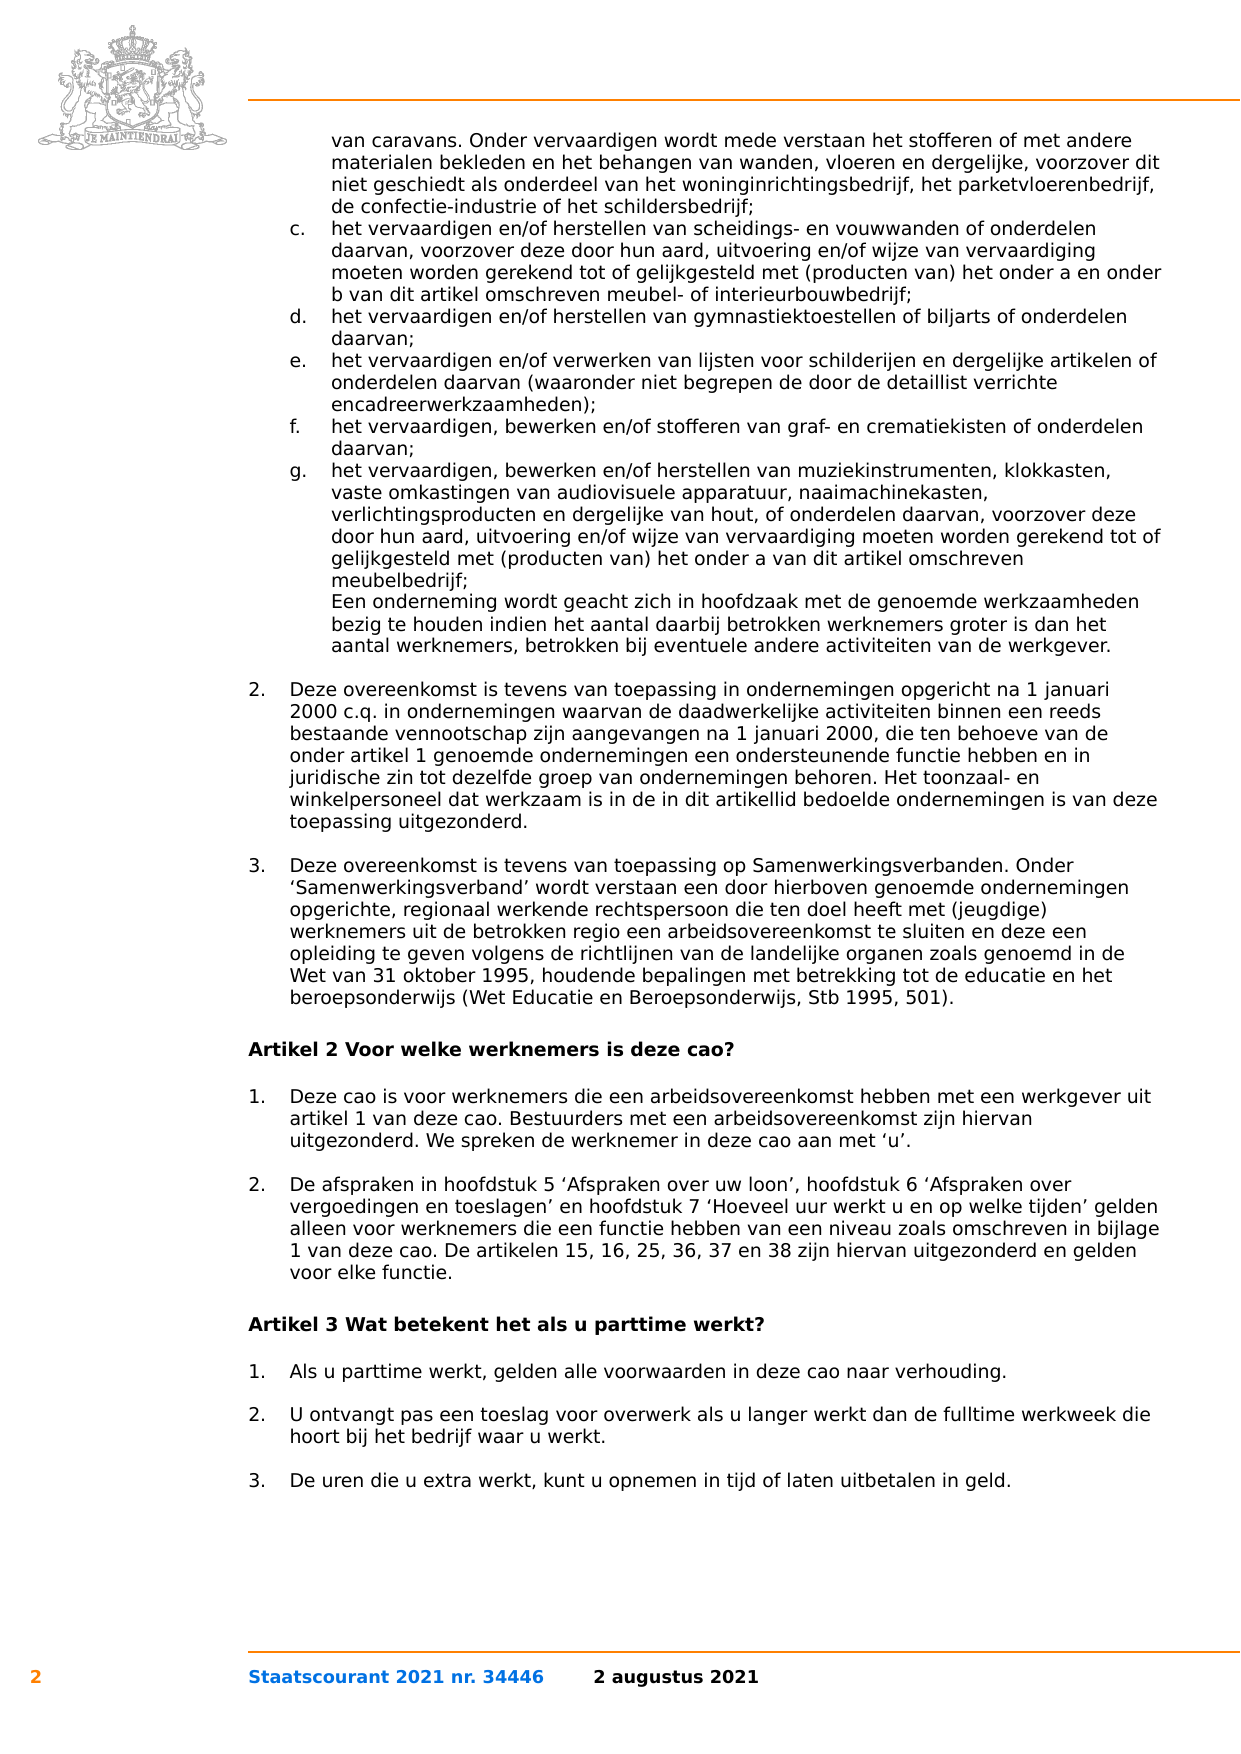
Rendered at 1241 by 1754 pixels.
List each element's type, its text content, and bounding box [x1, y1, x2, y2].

text 2. De afspraken in hoofdstuk 5 ‘Afspraken over uw loon’, hoofdstuk 6 ‘Afspraken over vergoedingen en toeslagen’ en hoofdstuk 7 ‘Hoeveel uur werkt u en op welke tijden’ gelden alleen voor werknemers die een functie hebben van een niveau zoals omschreven in bijlage 1 van deze cao. De artikelen 15, 16, 25, 36, 37 en 38 zijn hiervan uitgezonderd en gelden voor elke functie. [248, 1174, 1163, 1283]
text 1. Als u parttime werkt, gelden alle voorwaarden in deze cao naar verhouding. [248, 1361, 1163, 1382]
text 3. Deze overeenkomst is tevens van toepassing op Samenwerkingsverbanden. Onder ‘Samenwerkingsverband’ wordt verstaan een door hierboven genoemde ondernemingen opgerichte, regionaal werkende rechtspersoon die ten doel heeft met (jeugdige) werknemers uit de betrokken regio een arbeidsovereenkomst te sluiten en deze een opleiding te geven volgens de richtlijnen van de landelijke organen zoals genoemd in de Wet van 31 oktober 1995, houdende bepalingen met betrekking tot de educatie en het beroepsonderwijs (Wet Educatie en Beroepsonderwijs, Stb 1995, 501). [248, 855, 1163, 1009]
text Een onderneming wordt geacht zich in hoofdzaak met de genoemde werkzaamheden bezig te houden indien het aantal daarbij betrokken werknemers groter is dan het aantal werknemers, betrokken bij eventuele andere activiteiten van de werkgever. [331, 591, 1163, 657]
subtitle Artikel 3 Wat betekent het als u parttime werkt? [248, 1313, 1163, 1336]
text 2. U ontvangt pas een toeslag voor overwerk als u langer werkt dan de fulltime werkweek die hoort bij het bedrijf waar u werkt. [248, 1404, 1163, 1448]
text 3. De uren die u extra werkt, kunt u opnemen in tijd of laten uitbetalen in geld. [248, 1470, 1163, 1492]
text 1. Deze cao is voor werknemers die een arbeidsovereenkomst hebben met een werkgever uit artikel 1 van deze cao. Bestuurders met een arbeidsovereenkomst zijn hiervan uitgezonderd. We spreken de werknemer in deze cao aan met ‘u’. [248, 1086, 1163, 1152]
subtitle Artikel 2 Voor welke werknemers is deze cao? [248, 1039, 1163, 1061]
text f. het vervaardigen, bewerken en/of stofferen van graf- en crematiekisten of onderdelen daarvan; [289, 416, 1163, 459]
text g. het vervaardigen, bewerken en/of herstellen van muziekinstrumenten, klokkasten, vaste omkastingen van audiovisuele apparatuur, naaimachinekasten, verlichtingsproducten en dergelijke van hout, of onderdelen daarvan, voorzover deze door hun aard, uitvoering en/of wijze van vervaardiging moeten worden gerekend tot of gelijkgesteld met (producten van) het onder a van dit artikel omschreven meubelbedrijf; [289, 459, 1163, 591]
picture [38, 25, 227, 150]
text e. het vervaardigen en/of verwerken van lijsten voor schilderijen en dergelijke artikelen of onderdelen daarvan (waaronder niet begrepen de door de detaillist verrichte encadreerwerkzaamheden); [289, 350, 1163, 416]
text van caravans. Onder vervaardigen wordt mede verstaan het stofferen of met andere materialen bekleden en het behangen van wanden, vloeren en dergelijke, voorzover dit niet geschiedt als onderdeel van het woninginrichtingsbedrijf, het parketvloerenbedrijf, de confectie-industrie of het schildersbedrijf; [289, 130, 1163, 218]
text d. het vervaardigen en/of herstellen van gymnastiektoestellen of biljarts of onderdelen daarvan; [289, 306, 1163, 350]
text 2. Deze overeenkomst is tevens van toepassing in ondernemingen opgericht na 1 januari 2000 c.q. in ondernemingen waarvan de daadwerkelijke activiteiten binnen een reeds bestaande vennootschap zijn aangevangen na 1 januari 2000, die ten behoeve van de onder artikel 1 genoemde ondernemingen een ondersteunende functie hebben en in juridische zin tot dezelfde groep van ondernemingen behoren. Het toonzaal- en winkelpersoneel dat werkzaam is in de in dit artikellid bedoelde ondernemingen is van deze toepassing uitgezonderd. [248, 679, 1163, 833]
text c. het vervaardigen en/of herstellen van scheidings- en vouwwanden of onderdelen daarvan, voorzover deze door hun aard, uitvoering en/of wijze van vervaardiging moeten worden gerekend tot of gelijkgesteld met (producten van) het onder a en onder b van dit artikel omschreven meubel- of interieurbouwbedrijf; [289, 218, 1163, 306]
